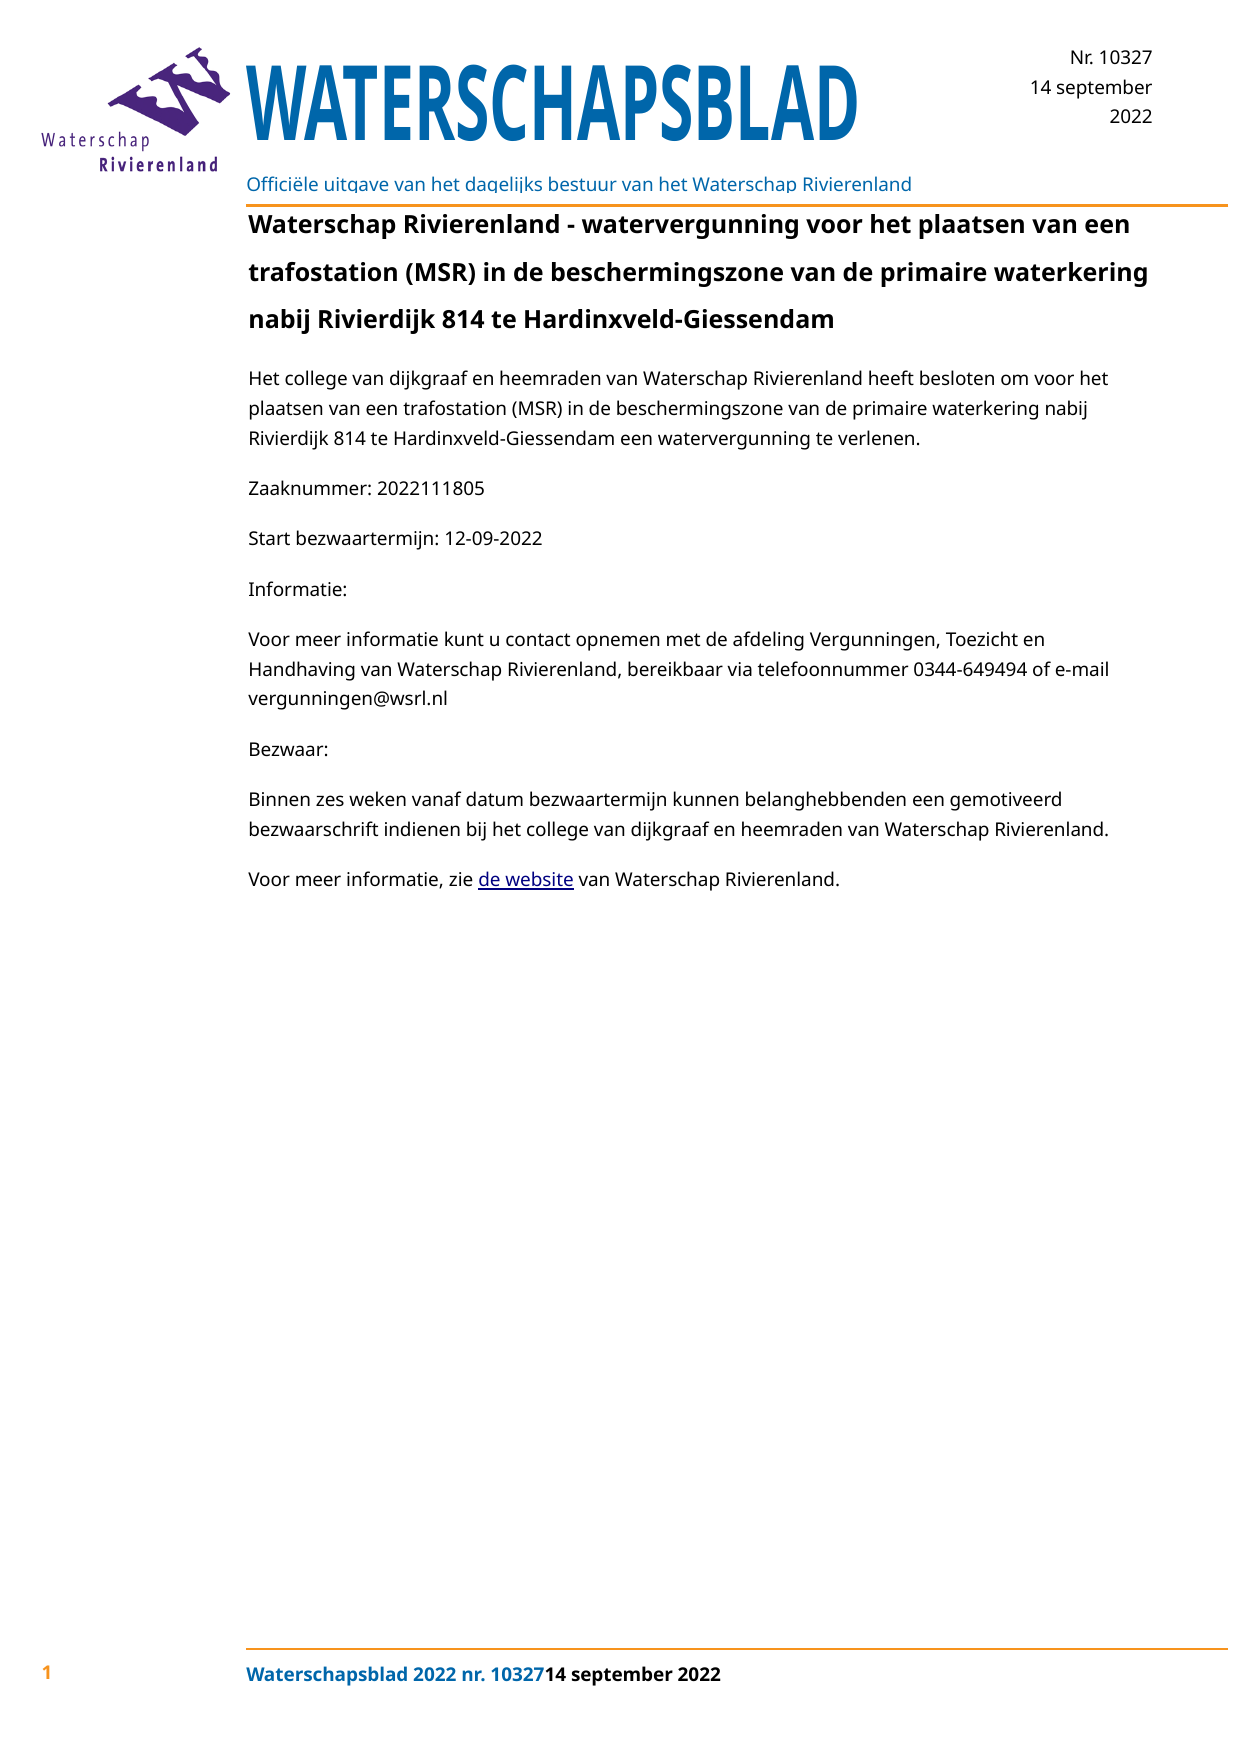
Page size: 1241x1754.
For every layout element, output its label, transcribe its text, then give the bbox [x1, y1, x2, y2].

text Start bezwaartermijn: 12-09-2022 [248, 526, 1152, 551]
text Waterschap Rivierenland - watervergunning voor het plaatsen van een trafostation (MSR) in de beschermingszone van de primaire waterkering nabij Rivierdijk 814 te Hardinxveld-Giessendam [248, 207, 1152, 336]
text Bezwaar: [248, 736, 1152, 762]
text Voor meer informatie kunt u contact opnemen met de afdeling Vergunningen, Toezicht en Handhaving van Waterschap Rivierenland, bereikbaar via telefoonnummer 0344-649494 of e-mail vergunningen@wsrl.nl [248, 626, 1152, 711]
text Binnen zes weken vanaf datum bezwaartermijn kunnen belanghebbenden een gemotiveerd bezwaarschrift indienen bij het college van dijkgraaf en heemraden van Waterschap Rivierenland. [248, 786, 1152, 842]
text Het college van dijkgraaf en heemraden van Waterschap Rivierenland heeft besloten om voor het plaatsen van een trafostation (MSR) in de beschermingszone van de primaire waterkering nabij Rivierdijk 814 te Hardinxveld-Giessendam een watervergunning te verlenen. [248, 366, 1152, 450]
picture [41, 47, 231, 172]
text Zaaknummer: 2022111805 [248, 475, 1152, 501]
text Informatie: [248, 576, 1152, 602]
text Voor meer informatie, zie de website van Waterschap Rivierenland. [248, 866, 1152, 892]
